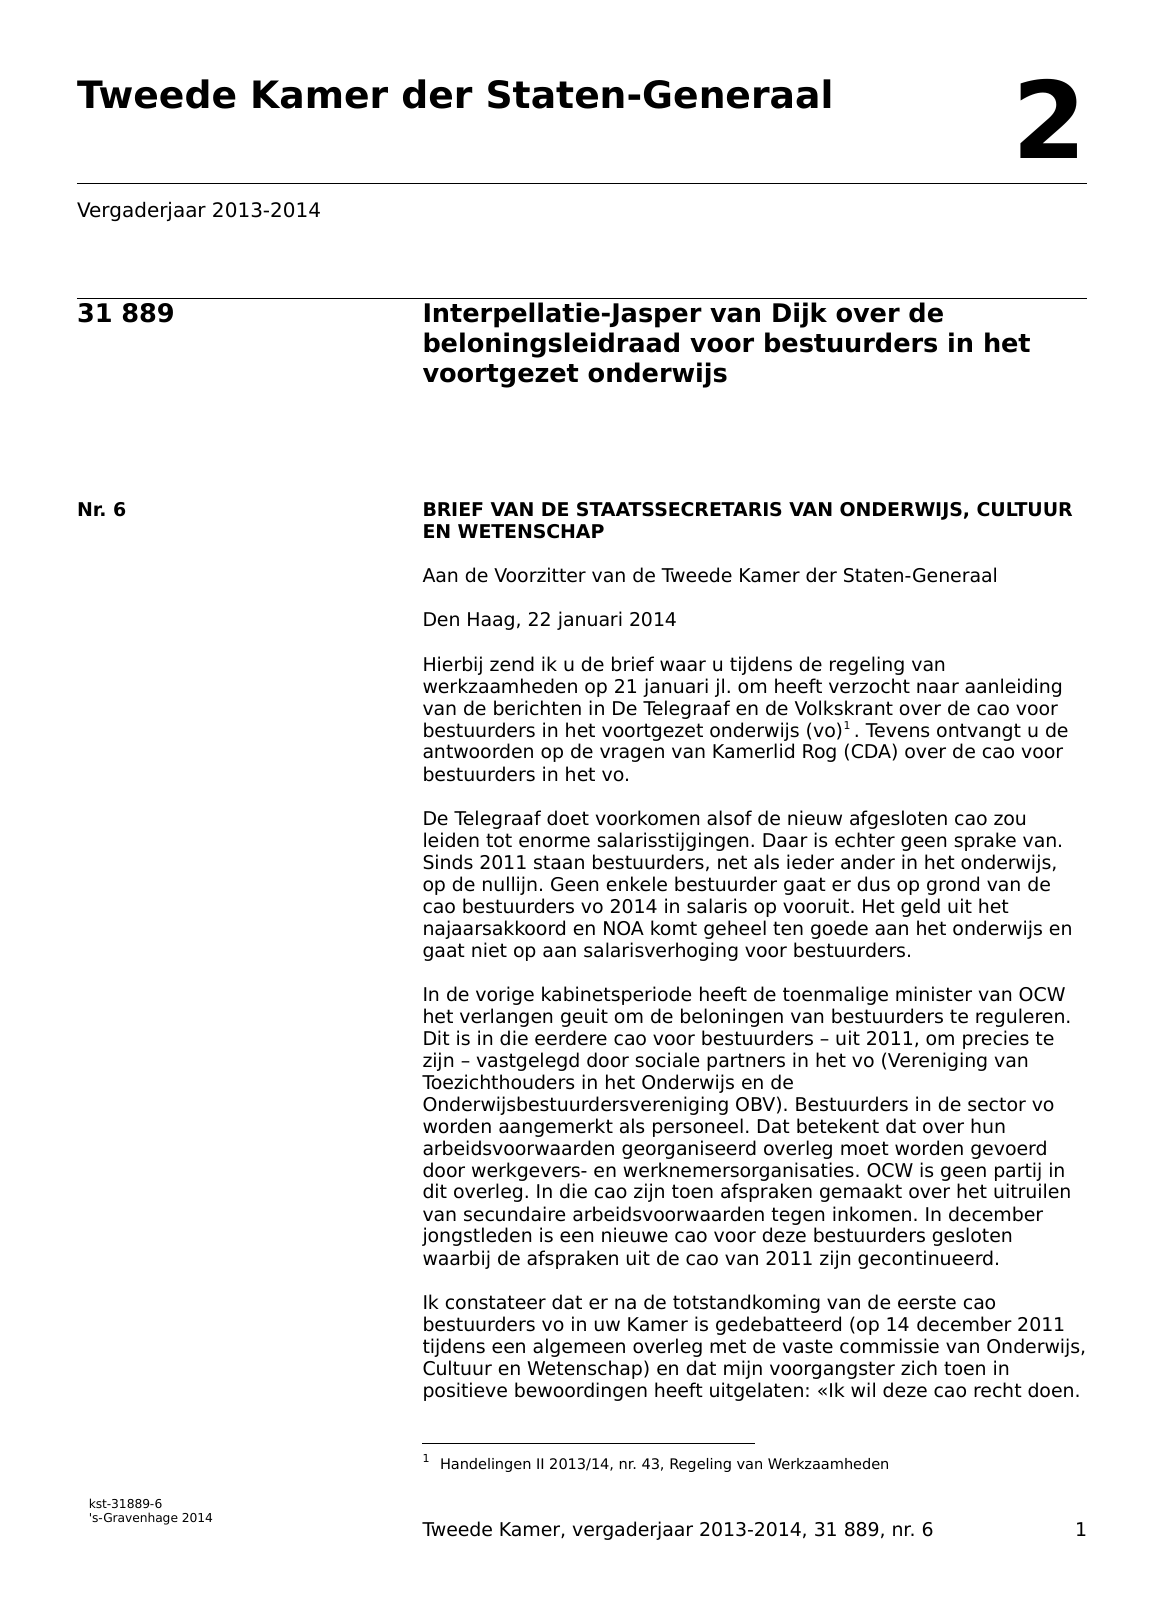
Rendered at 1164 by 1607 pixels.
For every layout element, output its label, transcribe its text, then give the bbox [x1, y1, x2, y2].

table_header 2 [886, 59, 1087, 183]
text Handelingen II 2013/14, nr. 43, Regeling van Werkzaamheden [422, 1452, 1087, 1474]
text Hierbij zend ik u de brief waar u tijdens de regeling van werkzaamheden op 21 januari jl. om heeft verzocht naar aanleiding van de berichten in De Telegraaf en de Volkskrant over de cao voor bestuurders in het voortgezet onderwijs (vo). Tevens ontvangt u de antwoorden op de vragen van Kamerlid Rog (CDA) over de cao voor bestuurders in het vo. [422, 653, 1087, 785]
text De Telegraaf doet voorkomen alsof de nieuw afgesloten cao zou leiden tot enorme salarisstijgingen. Daar is echter geen sprake van. Sinds 2011 staan bestuurders, net als ieder ander in het onderwijs, op de nullijn. Geen enkele bestuurder gaat er dus op grond van de cao bestuurders vo 2014 in salaris op vooruit. Het geld uit het najaarsakkoord en NOA komt geheel ten goede aan het onderwijs en gaat niet op aan salarisverhoging voor bestuurders. [422, 808, 1087, 961]
text 's-Gravenhage 2014 [88, 1511, 323, 1525]
text In de vorige kabinetsperiode heeft de toenmalige minister van OCW het verlangen geuit om de beloningen van bestuurders te reguleren. Dit is in die eerdere cao voor bestuurders – uit 2011, om precies te zijn – vastgelegd door sociale partners in het vo (Vereniging van Toezichthouders in het Onderwijs en de Onderwijsbestuurdersvereniging OBV). Bestuurders in de sector vo worden aangemerkt als personeel. Dat betekent dat over hun arbeidsvoorwaarden georganiseerd overleg moet worden gevoerd door werkgevers- en werknemersorganisaties. OCW is geen partij in dit overleg. In die cao zijn toen afspraken gemaakt over het uitruilen van secundaire arbeidsvoorwaarden tegen inkomen. In december jongstleden is een nieuwe cao voor deze bestuurders gesloten waarbij de afspraken uit de cao van 2011 zijn gecontinueerd. [422, 984, 1087, 1269]
text Den Haag, 22 januari 2014 [422, 609, 1087, 631]
text kst-31889-6 [88, 1497, 323, 1511]
text Ik constateer dat er na de totstandkoming van de eerste cao bestuurders vo in uw Kamer is gedebatteerd (op 14 december 2011 tijdens een algemeen overleg met de vaste commissie van Onderwijs, Cultuur en Wetenschap) en dat mijn voorgangster zich toen in positieve bewoordingen heeft uitgelaten: «Ik wil deze cao recht doen. [422, 1292, 1087, 1401]
table_cell Vergaderjaar 2013-2014 [77, 184, 1087, 298]
table_header Tweede Kamer der Staten-Generaal [77, 59, 886, 183]
subtitle 31 889 Interpellatie-Jasper van Dijk over de beloningsleidraad voor bestuurders in het voortgezet onderwijs [77, 299, 1087, 388]
text Aan de Voorzitter van de Tweede Kamer der Staten-Generaal [422, 565, 1087, 587]
subtitle Nr. 6 BRIEF VAN DE STAATSSECRETARIS VAN ONDERWIJS, CULTUUR EN WETENSCHAP [77, 499, 1087, 543]
